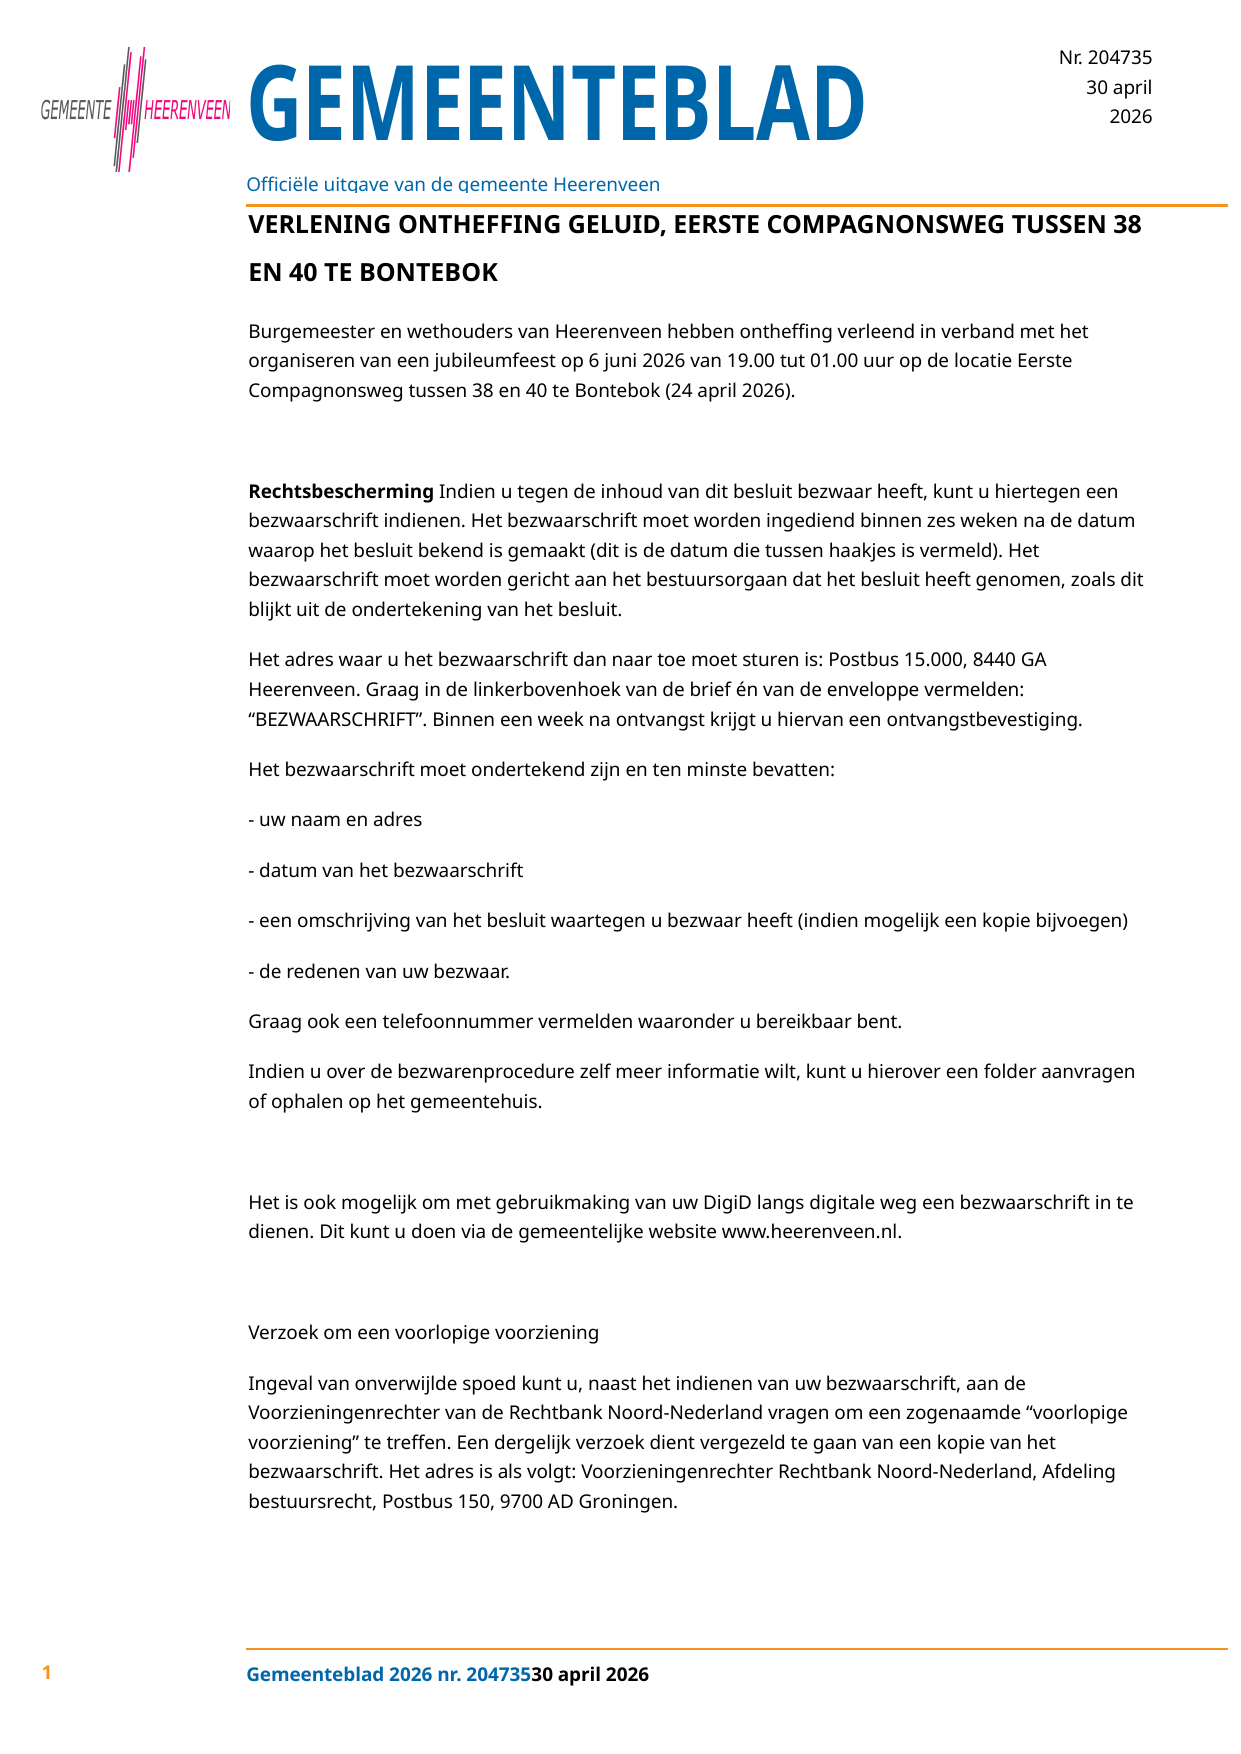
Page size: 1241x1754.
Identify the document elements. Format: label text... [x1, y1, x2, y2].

text VERLENING ONTHEFFING GELUID, EERSTE COMPAGNONSWEG TUSSEN 38 EN 40 TE BONTEBOK [248, 207, 1152, 288]
text Rechtsbescherming Indien u tegen de inhoud van dit besluit bezwaar heeft, kunt u hiertegen een bezwaarschrift indienen. Het bezwaarschrift moet worden ingediend binnen zes weken na de datum waarop het besluit bekend is gemaakt (dit is de datum die tussen haakjes is vermeld). Het bezwaarschrift moet worden gericht aan het bestuursorgaan dat het besluit heeft genomen, zoals dit blijkt uit de ondertekening van het besluit. [248, 478, 1152, 622]
text Het is ook mogelijk om met gebruikmaking van uw DigiD langs digitale weg een bezwaarschrift in te dienen. Dit kunt u doen via de gemeentelijke website www.heerenveen.nl. [248, 1189, 1152, 1244]
text Het adres waar u het bezwaarschrift dan naar toe moet sturen is: Postbus 15.000, 8440 GA Heerenveen. Graag in de linkerbovenhoek van de brief én van de enveloppe vermelden: “BEZWAARSCHRIFT”. Binnen een week na ontvangst krijgt u hiervan een ontvangstbevestiging. [248, 647, 1152, 732]
text - uw naam en adres [248, 807, 1152, 832]
text - de redenen van uw bezwaar. [248, 958, 1152, 984]
text Verzoek om een voorlopige voorziening [248, 1319, 1152, 1345]
text Het bezwaarschrift moet ondertekend zijn en ten minste bevatten: [248, 756, 1152, 782]
text Graag ook een telefoonnummer vermelden waaronder u bereikbaar bent. [248, 1008, 1152, 1034]
text - een omschrijving van het besluit waartegen u bezwaar heeft (indien mogelijk een kopie bijvoegen) [248, 907, 1152, 933]
text - datum van het bezwaarschrift [248, 857, 1152, 883]
picture [41, 47, 231, 172]
text Ingeval van onverwijlde spoed kunt u, naast het indienen van uw bezwaarschrift, aan de Voorzieningenrechter van de Rechtbank Noord-Nederland vragen om een zogenaamde “voorlopige voorziening” te treffen. Een dergelijk verzoek dient vergezeld te gaan van een kopie van het bezwaarschrift. Het adres is als volgt: Voorzieningenrechter Rechtbank Noord-Nederland, Afdeling bestuursrecht, Postbus 150, 9700 AD Groningen. [248, 1370, 1152, 1514]
text Burgemeester en wethouders van Heerenveen hebben ontheffing verleend in verband met het organiseren van een jubileumfeest op 6 juni 2026 van 19.00 tut 01.00 uur op de locatie Eerste Compagnonsweg tussen 38 en 40 te Bontebok (24 april 2026). [248, 318, 1152, 403]
text Indien u over de bezwarenprocedure zelf meer informatie wilt, kunt u hierover een folder aanvragen of ophalen op het gemeentehuis. [248, 1059, 1152, 1114]
